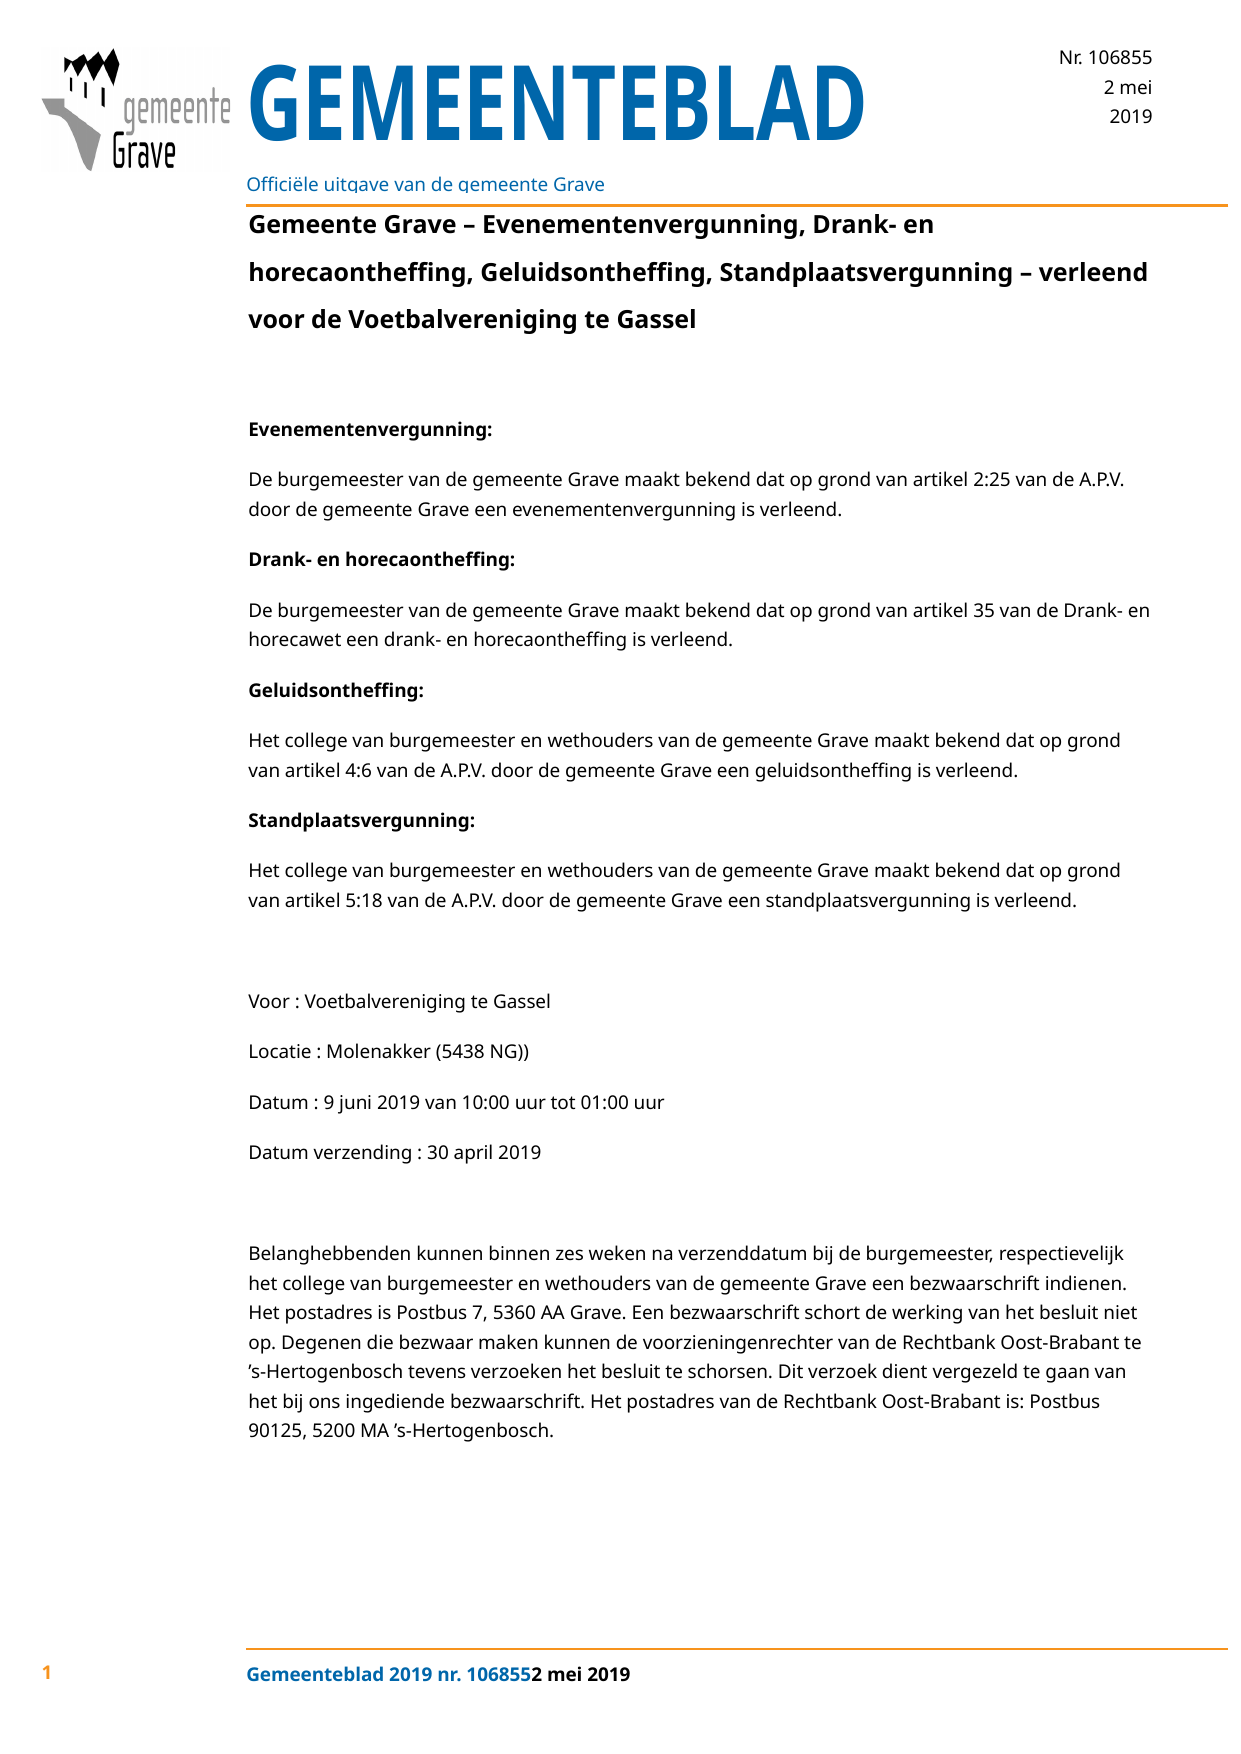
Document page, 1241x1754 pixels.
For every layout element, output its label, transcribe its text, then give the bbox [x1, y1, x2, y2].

text De burgemeester van de gemeente Grave maakt bekend dat op grond van artikel 35 van de Drank- en horecawet een drank- en horecaontheffing is verleend. [248, 597, 1152, 652]
text Voor : Voetbalvereniging te Gassel [248, 988, 1152, 1014]
text De burgemeester van de gemeente Grave maakt bekend dat op grond van artikel 2:25 van de A.P.V. door de gemeente Grave een evenementenvergunning is verleend. [248, 466, 1152, 522]
text Evenementenvergunning: [248, 416, 1152, 442]
text Het college van burgemeester en wethouders van de gemeente Grave maakt bekend dat op grond van artikel 4:6 van de A.P.V. door de gemeente Grave een geluidsontheffing is verleend. [248, 727, 1152, 782]
text Locatie : Molenakker (5438 NG)) [248, 1038, 1152, 1064]
text Datum : 9 juni 2019 van 10:00 uur tot 01:00 uur [248, 1089, 1152, 1114]
text Drank- en horecaontheffing: [248, 546, 1152, 572]
text Belanghebbenden kunnen binnen zes weken na verzenddatum bij de burgemeester, respectievelijk het college van burgemeester en wethouders van de gemeente Grave een bezwaarschrift indienen. Het postadres is Postbus 7, 5360 AA Grave. Een bezwaarschrift schort de werking van het besluit niet op. Degenen die bezwaar maken kunnen de voorzieningenrechter van de Rechtbank Oost-Brabant te ’s-Hertogenbosch tevens verzoeken het besluit te schorsen. Dit verzoek dient vergezeld te gaan van het bij ons ingediende bezwaarschrift. Het postadres van de Rechtbank Oost-Brabant is: Postbus 90125, 5200 MA ’s-Hertogenbosch. [248, 1240, 1152, 1443]
text Datum verzending : 30 april 2019 [248, 1139, 1152, 1165]
text Het college van burgemeester en wethouders van de gemeente Grave maakt bekend dat op grond van artikel 5:18 van de A.P.V. door de gemeente Grave een standplaatsvergunning is verleend. [248, 858, 1152, 913]
picture [41, 47, 231, 172]
text Geluidsontheffing: [248, 677, 1152, 702]
text Standplaatsvergunning: [248, 807, 1152, 833]
text Gemeente Grave – Evenementenvergunning, Drank- en horecaontheffing, Geluidsontheffing, Standplaatsvergunning – verleend voor de Voetbalvereniging te Gassel [248, 207, 1152, 336]
